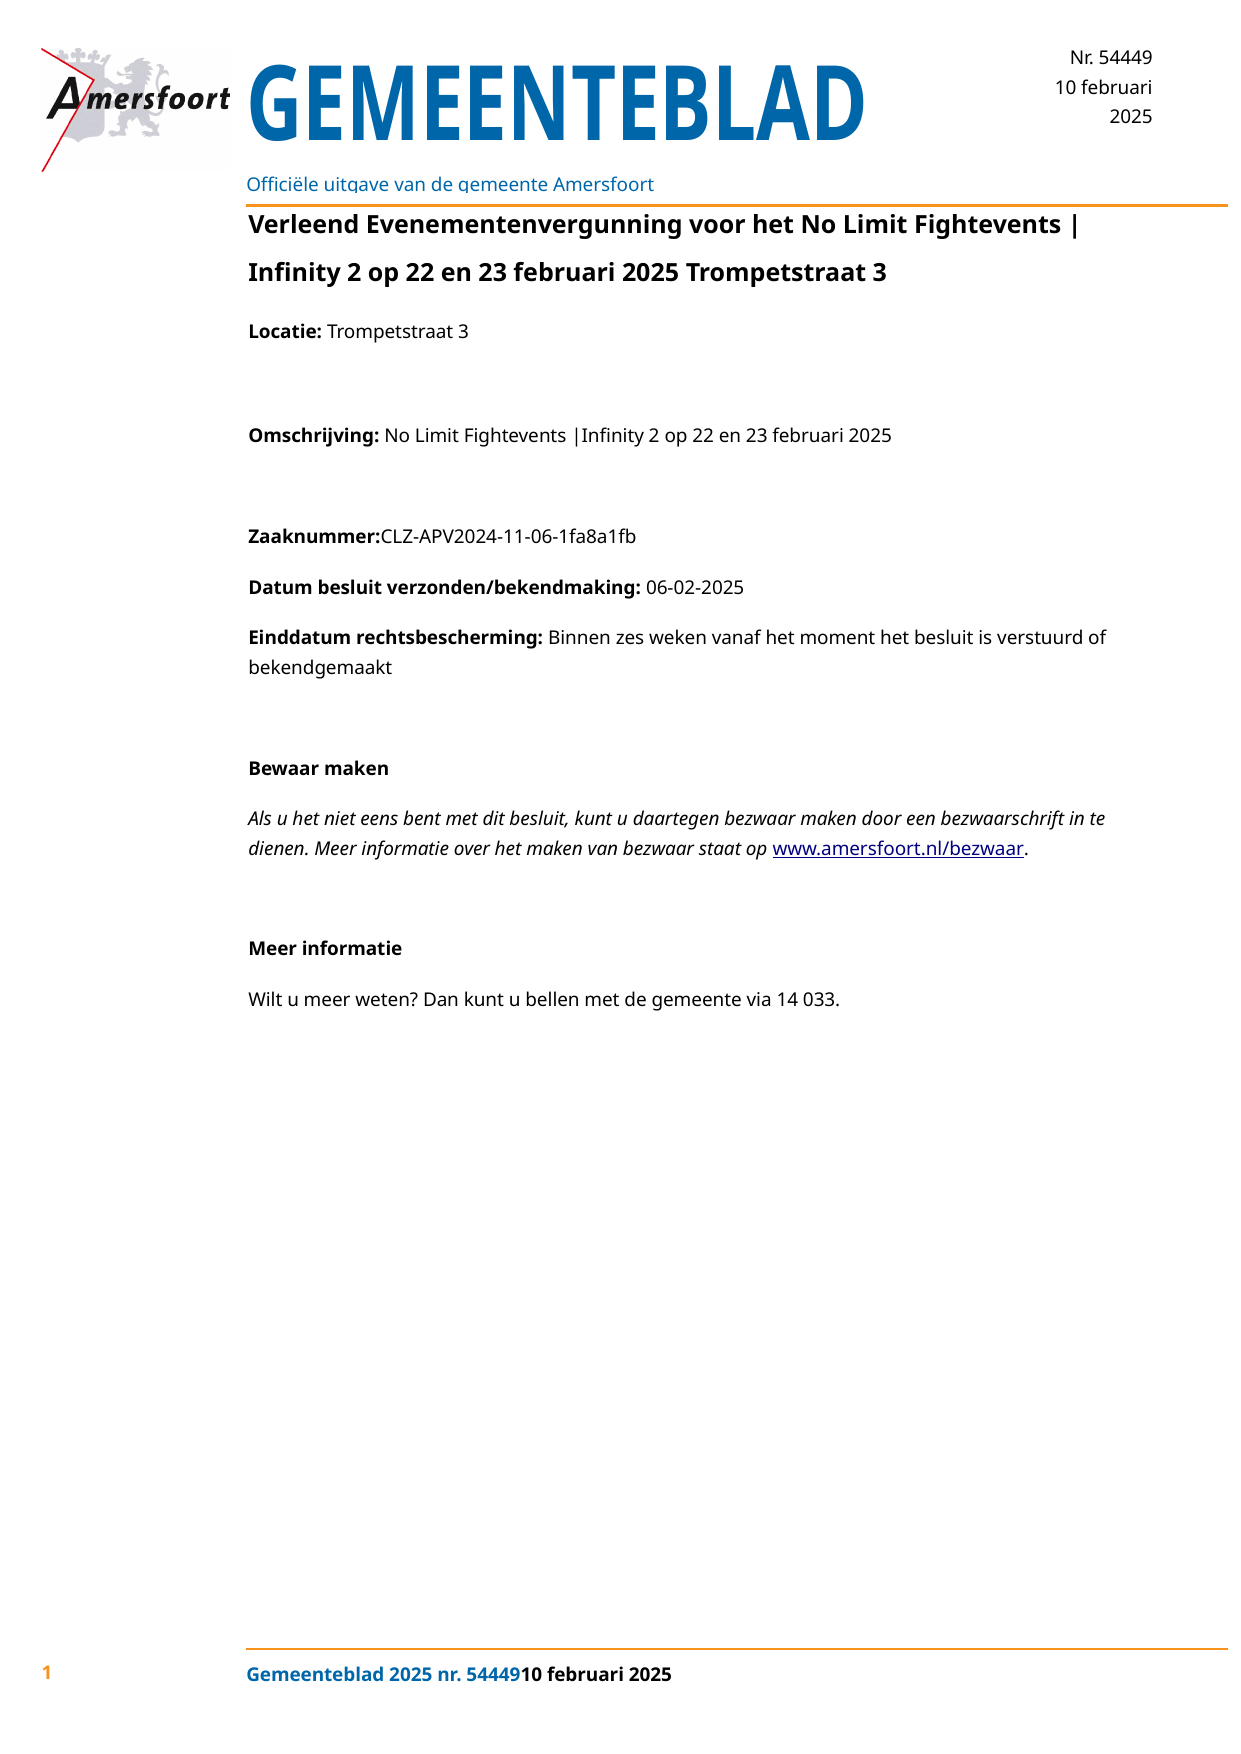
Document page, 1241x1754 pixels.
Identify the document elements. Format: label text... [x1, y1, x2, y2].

text ﻿Omschrijving: No Limit Fightevents |Infinity 2 op 22 en 23 februari 2025 [248, 419, 1152, 448]
text Einddatum rechtsbescherming: Binnen zes weken vanaf het moment het besluit is verstuurd of bekendgemaakt [248, 624, 1152, 680]
text Wilt u meer weten? Dan kunt u bellen met de gemeente via 14 033. [248, 986, 1152, 1012]
text Als u het niet eens bent met dit besluit, kunt u daartegen bezwaar maken door een bezwaarschrift in te dienen. Meer informatie over het maken van bezwaar staat op www.amersfoort.nl/bezwaar. [248, 805, 1152, 861]
text Meer informatie [248, 936, 1152, 961]
picture [41, 47, 231, 172]
text Zaaknummer:CLZ-APV2024-11-06-1fa8a1fb [248, 523, 1152, 549]
text Bewaar maken [248, 755, 1152, 781]
text Datum besluit verzonden/bekendmaking: 06-02-2025 [248, 574, 1152, 600]
text Locatie: Trompetstraat 3 [248, 318, 1152, 344]
text Verleend Evenementenvergunning voor het No Limit Fightevents |Infinity 2 op 22 en 23 februari 2025 Trompetstraat 3 [248, 207, 1152, 288]
